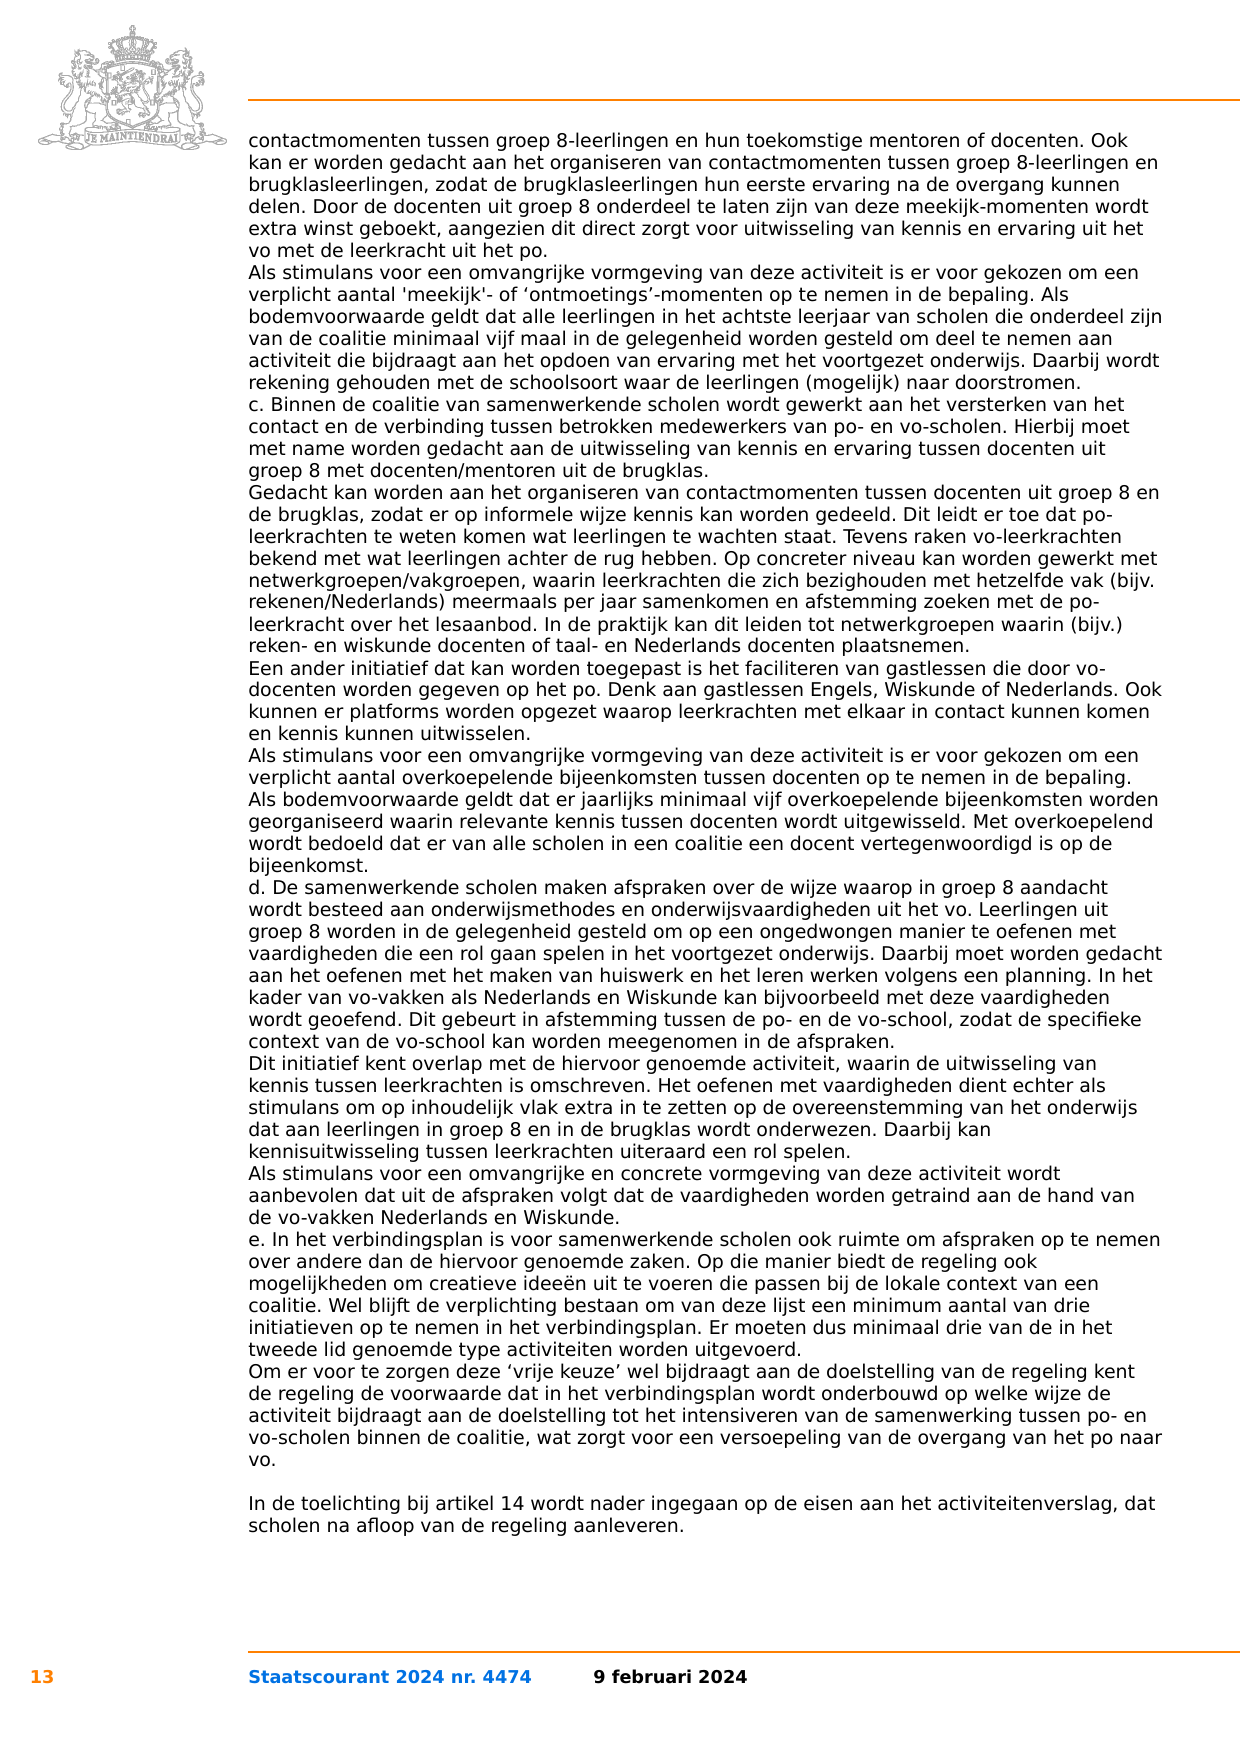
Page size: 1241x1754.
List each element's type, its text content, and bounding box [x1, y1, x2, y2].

text Een ander initiatief dat kan worden toegepast is het faciliteren van gastlessen die door vo-docenten worden gegeven op het po. Denk aan gastlessen Engels, Wiskunde of Nederlands. Ook kunnen er platforms worden opgezet waarop leerkrachten met elkaar in contact kunnen komen en kennis kunnen uitwisselen. [248, 657, 1163, 745]
text contactmomenten tussen groep 8-leerlingen en hun toekomstige mentoren of docenten. Ook kan er worden gedacht aan het organiseren van contactmomenten tussen groep 8-leerlingen en brugklasleerlingen, zodat de brugklasleerlingen hun eerste ervaring na de overgang kunnen delen. Door de docenten uit groep 8 onderdeel te laten zijn van deze meekijk-momenten wordt extra winst geboekt, aangezien dit direct zorgt voor uitwisseling van kennis en ervaring uit het vo met de leerkracht uit het po. [248, 130, 1163, 262]
text Om er voor te zorgen deze ‘vrije keuze’ wel bijdraagt aan de doelstelling van de regeling kent de regeling de voorwaarde dat in het verbindingsplan wordt onderbouwd op welke wijze de activiteit bijdraagt aan de doelstelling tot het intensiveren van de samenwerking tussen po- en vo-scholen binnen de coalitie, wat zorgt voor een versoepeling van de overgang van het po naar vo. [248, 1361, 1163, 1471]
text Als stimulans voor een omvangrijke vormgeving van deze activiteit is er voor gekozen om een verplicht aantal 'meekijk'- of ‘ontmoetings’-momenten op te nemen in de bepaling. Als bodemvoorwaarde geldt dat alle leerlingen in het achtste leerjaar van scholen die onderdeel zijn van de coalitie minimaal vijf maal in de gelegenheid worden gesteld om deel te nemen aan activiteit die bijdraagt aan het opdoen van ervaring met het voortgezet onderwijs. Daarbij wordt rekening gehouden met de schoolsoort waar de leerlingen (mogelijk) naar doorstromen. [248, 262, 1163, 394]
picture [38, 25, 227, 150]
text Als stimulans voor een omvangrijke vormgeving van deze activiteit is er voor gekozen om een verplicht aantal overkoepelende bijeenkomsten tussen docenten op te nemen in de bepaling. Als bodemvoorwaarde geldt dat er jaarlijks minimaal vijf overkoepelende bijeenkomsten worden georganiseerd waarin relevante kennis tussen docenten wordt uitgewisseld. Met overkoepelend wordt bedoeld dat er van alle scholen in een coalitie een docent vertegenwoordigd is op de bijeenkomst. [248, 745, 1163, 877]
text d. De samenwerkende scholen maken afspraken over de wijze waarop in groep 8 aandacht wordt besteed aan onderwijsmethodes en onderwijsvaardigheden uit het vo. Leerlingen uit groep 8 worden in de gelegenheid gesteld om op een ongedwongen manier te oefenen met vaardigheden die een rol gaan spelen in het voortgezet onderwijs. Daarbij moet worden gedacht aan het oefenen met het maken van huiswerk en het leren werken volgens een planning. In het kader van vo-vakken als Nederlands en Wiskunde kan bijvoorbeeld met deze vaardigheden wordt geoefend. Dit gebeurt in afstemming tussen de po- en de vo-school, zodat de specifieke context van de vo-school kan worden meegenomen in de afspraken. [248, 877, 1163, 1053]
text Als stimulans voor een omvangrijke en concrete vormgeving van deze activiteit wordt aanbevolen dat uit de afspraken volgt dat de vaardigheden worden getraind aan de hand van de vo-vakken Nederlands en Wiskunde. [248, 1163, 1163, 1229]
text c. Binnen de coalitie van samenwerkende scholen wordt gewerkt aan het versterken van het contact en de verbinding tussen betrokken medewerkers van po- en vo-scholen. Hierbij moet met name worden gedacht aan de uitwisseling van kennis en ervaring tussen docenten uit groep 8 met docenten/mentoren uit de brugklas. [248, 394, 1163, 482]
text e. In het verbindingsplan is voor samenwerkende scholen ook ruimte om afspraken op te nemen over andere dan de hiervoor genoemde zaken. Op die manier biedt de regeling ook mogelijkheden om creatieve ideeën uit te voeren die passen bij de lokale context van een coalitie. Wel blijft de verplichting bestaan om van deze lijst een minimum aantal van drie initiatieven op te nemen in het verbindingsplan. Er moeten dus minimaal drie van de in het tweede lid genoemde type activiteiten worden uitgevoerd. [248, 1229, 1163, 1361]
text Gedacht kan worden aan het organiseren van contactmomenten tussen docenten uit groep 8 en de brugklas, zodat er op informele wijze kennis kan worden gedeeld. Dit leidt er toe dat po-leerkrachten te weten komen wat leerlingen te wachten staat. Tevens raken vo-leerkrachten bekend met wat leerlingen achter de rug hebben. Op concreter niveau kan worden gewerkt met netwerkgroepen/vakgroepen, waarin leerkrachten die zich bezighouden met hetzelfde vak (bijv. rekenen/Nederlands) meermaals per jaar samenkomen en afstemming zoeken met de po-leerkracht over het lesaanbod. In de praktijk kan dit leiden tot netwerkgroepen waarin (bijv.) reken- en wiskunde docenten of taal- en Nederlands docenten plaatsnemen. [248, 482, 1163, 657]
text In de toelichting bij artikel 14 wordt nader ingegaan op de eisen aan het activiteitenverslag, dat scholen na afloop van de regeling aanleveren. [248, 1492, 1163, 1536]
text Dit initiatief kent overlap met de hiervoor genoemde activiteit, waarin de uitwisseling van kennis tussen leerkrachten is omschreven. Het oefenen met vaardigheden dient echter als stimulans om op inhoudelijk vlak extra in te zetten op de overeenstemming van het onderwijs dat aan leerlingen in groep 8 en in de brugklas wordt onderwezen. Daarbij kan kennisuitwisseling tussen leerkrachten uiteraard een rol spelen. [248, 1053, 1163, 1163]
